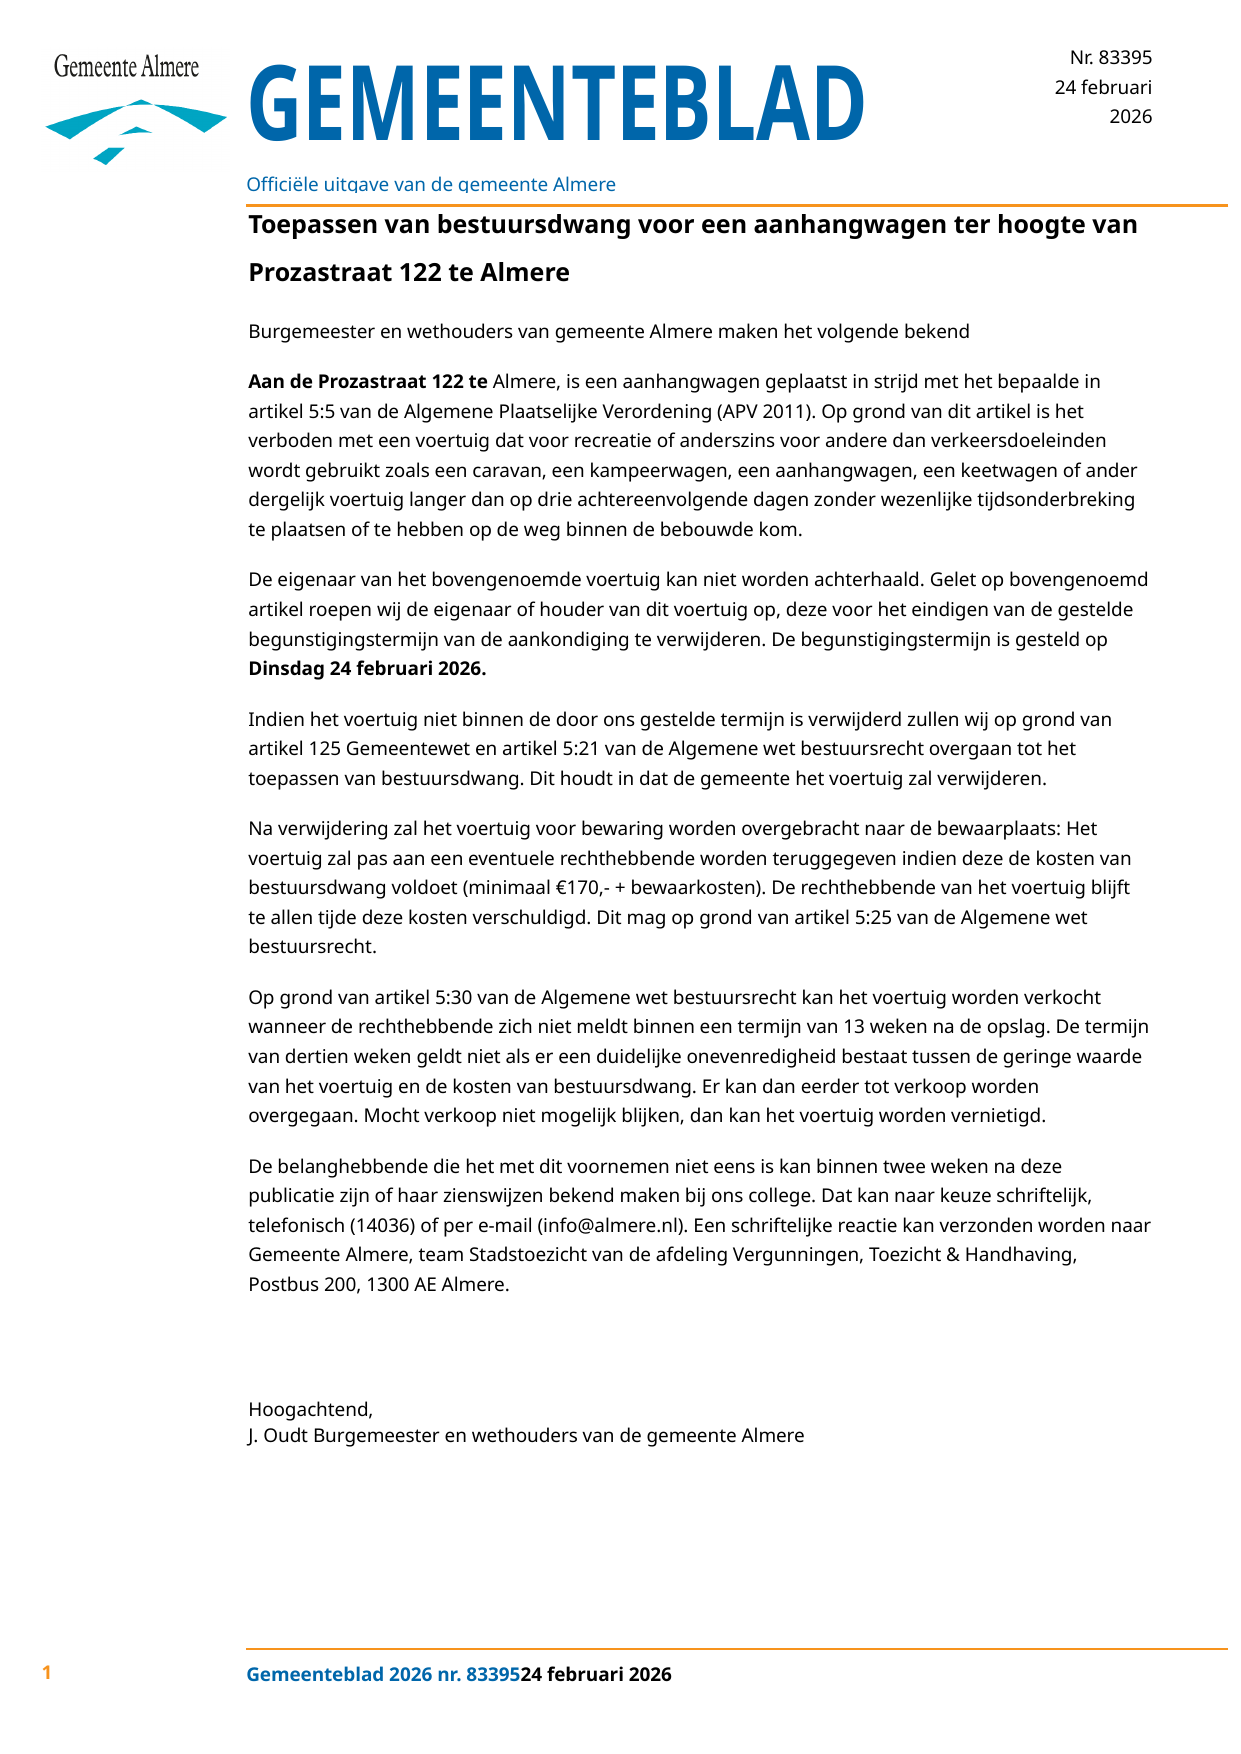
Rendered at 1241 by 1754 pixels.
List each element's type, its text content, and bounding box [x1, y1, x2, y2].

picture [41, 47, 231, 172]
text J. Oudt Burgemeester en wethouders van de gemeente Almere [248, 1422, 1152, 1448]
text Burgemeester en wethouders van gemeente Almere maken het volgende bekend [248, 318, 1152, 344]
text Indien het voertuig niet binnen de door ons gestelde termijn is verwijderd zullen wij op grond van artikel 125 Gemeentewet en artikel 5:21 van de Algemene wet bestuursrecht overgaan tot het toepassen van bestuursdwang. Dit houdt in dat de gemeente het voertuig zal verwijderen. [248, 706, 1152, 791]
text Hoogachtend, [248, 1396, 1152, 1422]
text De belanghebbende die het met dit voornemen niet eens is kan binnen twee weken na deze publicatie zijn of haar zienswijzen bekend maken bij ons college. Dat kan naar keuze schriftelijk, telefonisch (14036) of per e-mail (info@almere.nl). Een schriftelijke reactie kan verzonden worden naar Gemeente Almere, team Stadstoezicht van de afdeling Vergunningen, Toezicht & Handhaving, Postbus 200, 1300 AE Almere. [248, 1153, 1152, 1297]
text Op grond van artikel 5:30 van de Algemene wet bestuursrecht kan het voertuig worden verkocht wanneer de rechthebbende zich niet meldt binnen een termijn van 13 weken na de opslag. De termijn van dertien weken geldt niet als er een duidelijke onevenredigheid bestaat tussen de geringe waarde van het voertuig en de kosten van bestuursdwang. Er kan dan eerder tot verkoop worden overgegaan. Mocht verkoop niet mogelijk blijken, dan kan het voertuig worden vernietigd. [248, 984, 1152, 1128]
text Aan de Prozastraat 122 te Almere, is een aanhangwagen geplaatst in strijd met het bepaalde in artikel 5:5 van de Algemene Plaatselijke Verordening (APV 2011). Op grond van dit artikel is het verboden met een voertuig dat voor recreatie of anderszins voor andere dan verkeersdoeleinden wordt gebruikt zoals een caravan, een kampeerwagen, een aanhangwagen, een keetwagen of ander dergelijk voertuig langer dan op drie achtereenvolgende dagen zonder wezenlijke tijdsonderbreking te plaatsen of te hebben op de weg binnen de bebouwde kom. [248, 368, 1152, 542]
text Na verwijdering zal het voertuig voor bewaring worden overgebracht naar de bewaarplaats: Het voertuig zal pas aan een eventuele rechthebbende worden teruggegeven indien deze de kosten van bestuursdwang voldoet (minimaal €170,- + bewaarkosten). De rechthebbende van het voertuig blijft te allen tijde deze kosten verschuldigd. Dit mag op grond van artikel 5:25 van de Algemene wet bestuursrecht. [248, 815, 1152, 959]
text De eigenaar van het bovengenoemde voertuig kan niet worden achterhaald. Gelet op bovengenoemd artikel roepen wij de eigenaar of houder van dit voertuig op, deze voor het eindigen van de gestelde begunstigingstermijn van de aankondiging te verwijderen. De begunstigingstermijn is gesteld op Dinsdag 24 februari 2026. [248, 567, 1152, 681]
text Toepassen van bestuursdwang voor een aanhangwagen ter hoogte van Prozastraat 122 te Almere [248, 207, 1152, 288]
